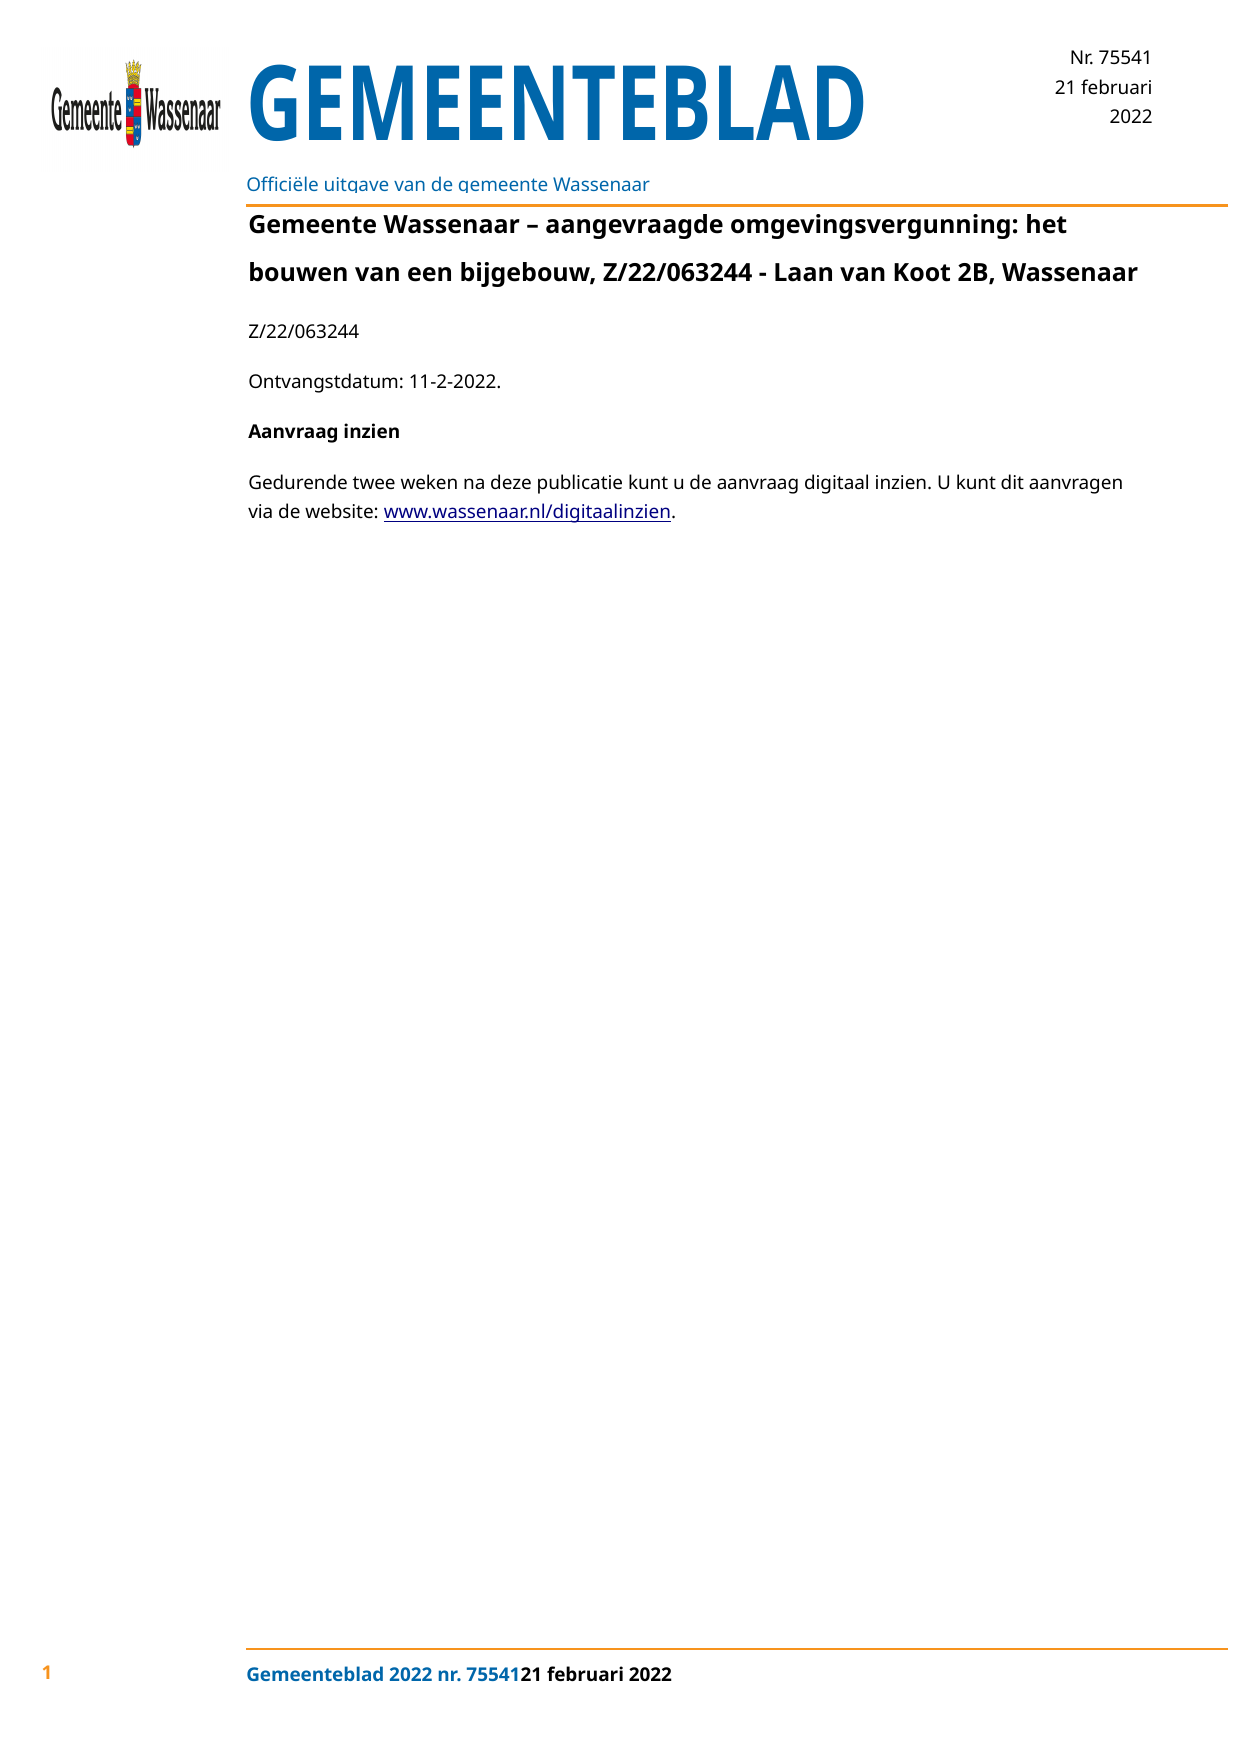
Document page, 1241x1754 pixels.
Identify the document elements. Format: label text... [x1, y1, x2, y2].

text Gemeente Wassenaar – aangevraagde omgevingsvergunning: het bouwen van een bijgebouw, Z/22/063244 - Laan van Koot 2B, Wassenaar [248, 207, 1152, 288]
text Gedurende twee weken na deze publicatie kunt u de aanvraag digitaal inzien. U kunt dit aanvragen via de website: www.wassenaar.nl/digitaalinzien. [248, 469, 1152, 524]
text Ontvangstdatum: 11-2-2022. [248, 368, 1152, 394]
picture [41, 47, 231, 172]
text Z/22/063244 [248, 318, 1152, 344]
text Aanvraag inzien [248, 419, 1152, 444]
